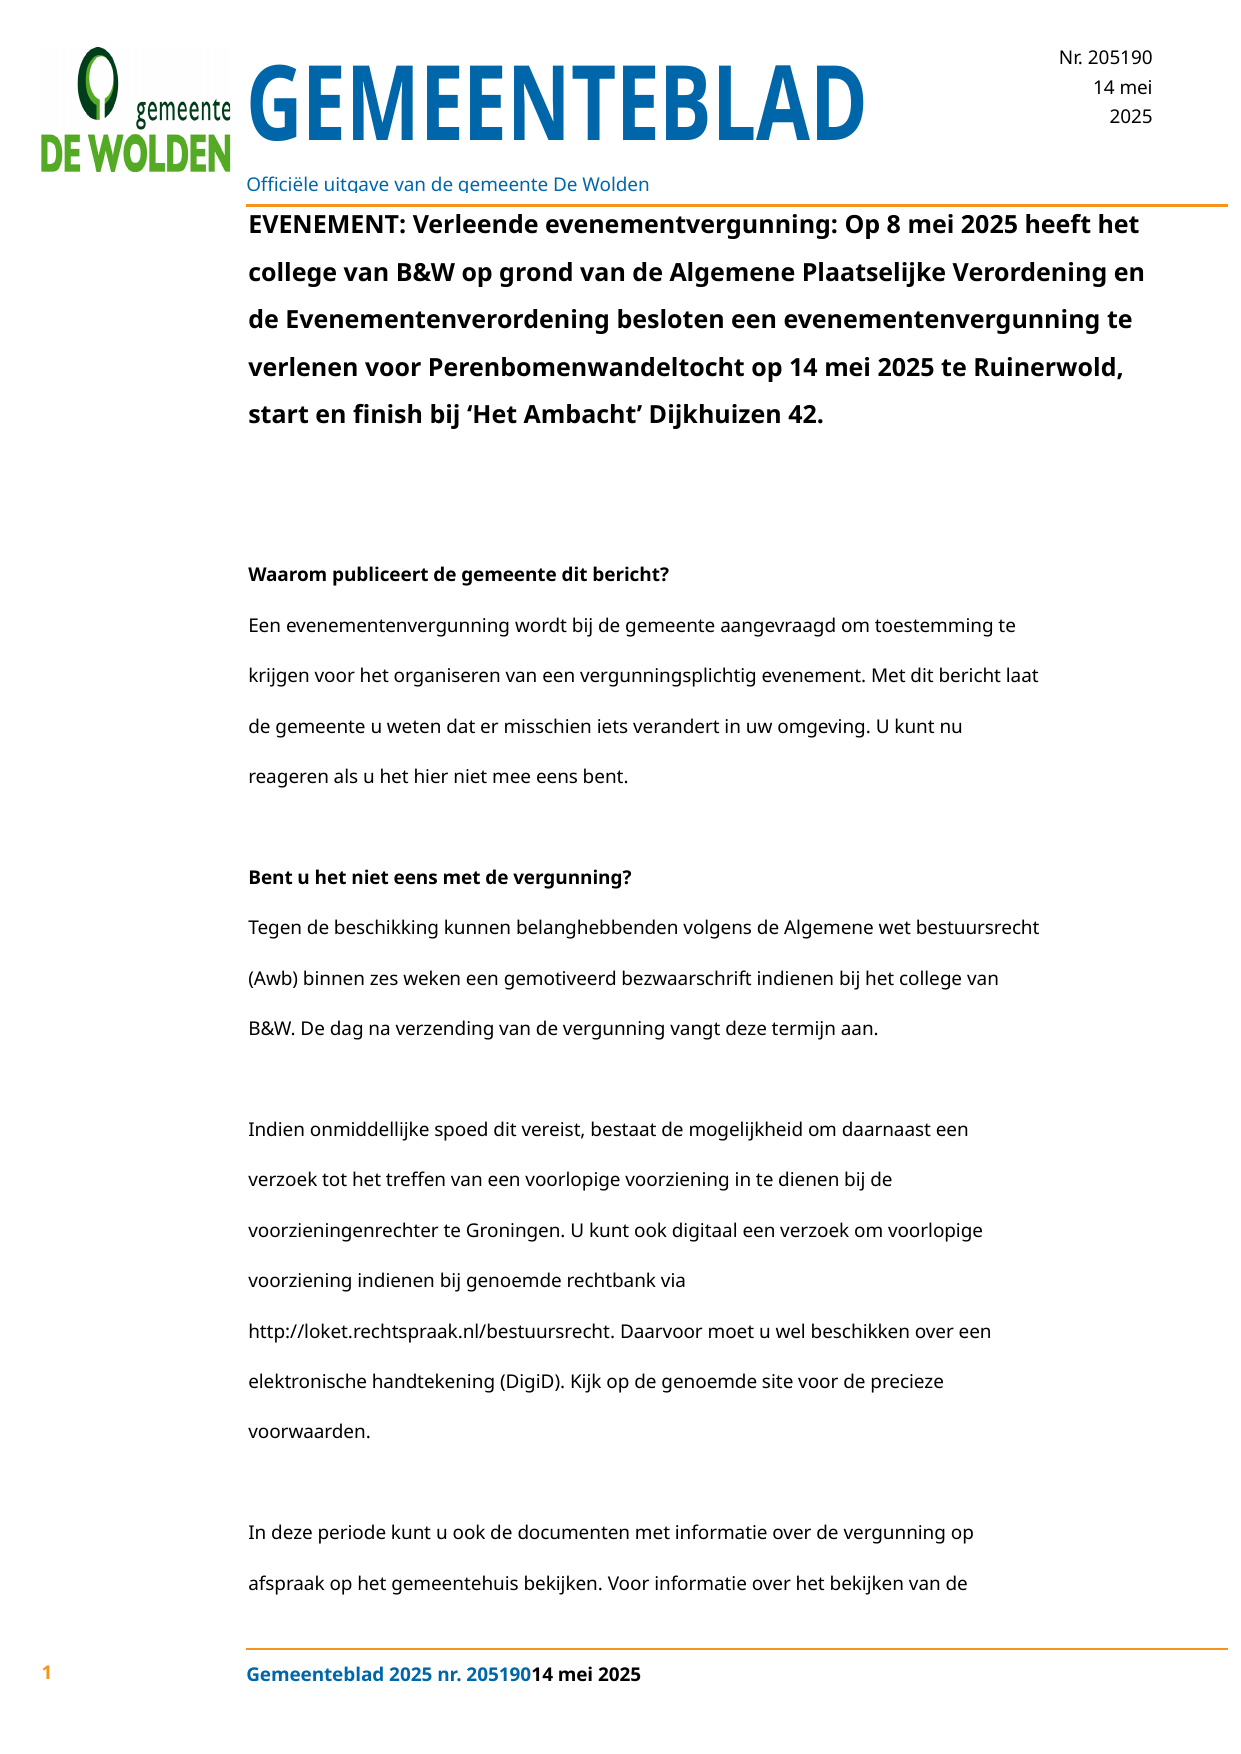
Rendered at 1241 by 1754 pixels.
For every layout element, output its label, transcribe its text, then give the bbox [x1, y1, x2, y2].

text EVENEMENT: Verleende evenementvergunning: Op 8 mei 2025 heeft het college van B&W op grond van de Algemene Plaatselijke Verordening en de Evenementenverordening besloten een evenementenvergunning te verlenen voor Perenbomenwandeltocht op 14 mei 2025 te Ruinerwold, start en finish bij ‘Het Ambacht’ Dijkhuizen 42. [248, 207, 1152, 431]
text voorzieningenrechter te Groningen. U kunt ook digitaal een verzoek om voorlopige [248, 1217, 1152, 1243]
text voorziening indienen bij genoemde rechtbank via [248, 1267, 1152, 1293]
text afspraak op het gemeentehuis bekijken. Voor informatie over het bekijken van de [248, 1570, 1152, 1596]
text de gemeente u weten dat er misschien iets verandert in uw omgeving. U kunt nu [248, 713, 1152, 738]
text In deze periode kunt u ook de documenten met informatie over de vergunning op [248, 1519, 1152, 1545]
text reageren als u het hier niet mee eens bent. [248, 763, 1152, 789]
text elektronische handtekening (DigiD). Kijk op de genoemde site voor de precieze [248, 1368, 1152, 1394]
text krijgen voor het organiseren van een vergunningsplichtig evenement. Met dit bericht laat [248, 662, 1152, 688]
picture [41, 47, 231, 172]
text Waarom publiceert de gemeente dit bericht? [248, 562, 1152, 587]
text verzoek tot het treffen van een voorlopige voorziening in te dienen bij de [248, 1167, 1152, 1192]
text Bent u het niet eens met de vergunning? [248, 864, 1152, 890]
text Tegen de beschikking kunnen belanghebbenden volgens de Algemene wet bestuursrecht [248, 914, 1152, 940]
text Indien onmiddellijke spoed dit vereist, bestaat de mogelijkheid om daarnaast een [248, 1116, 1152, 1142]
text http://loket.rechtspraak.nl/bestuursrecht. Daarvoor moet u wel beschikken over een [248, 1318, 1152, 1343]
text Een evenementenvergunning wordt bij de gemeente aangevraagd om toestemming te [248, 612, 1152, 638]
text (Awb) binnen zes weken een gemotiveerd bezwaarschrift indienen bij het college van [248, 965, 1152, 991]
text voorwaarden. [248, 1419, 1152, 1444]
text B&W. De dag na verzending van de vergunning vangt deze termijn aan. [248, 1015, 1152, 1041]
